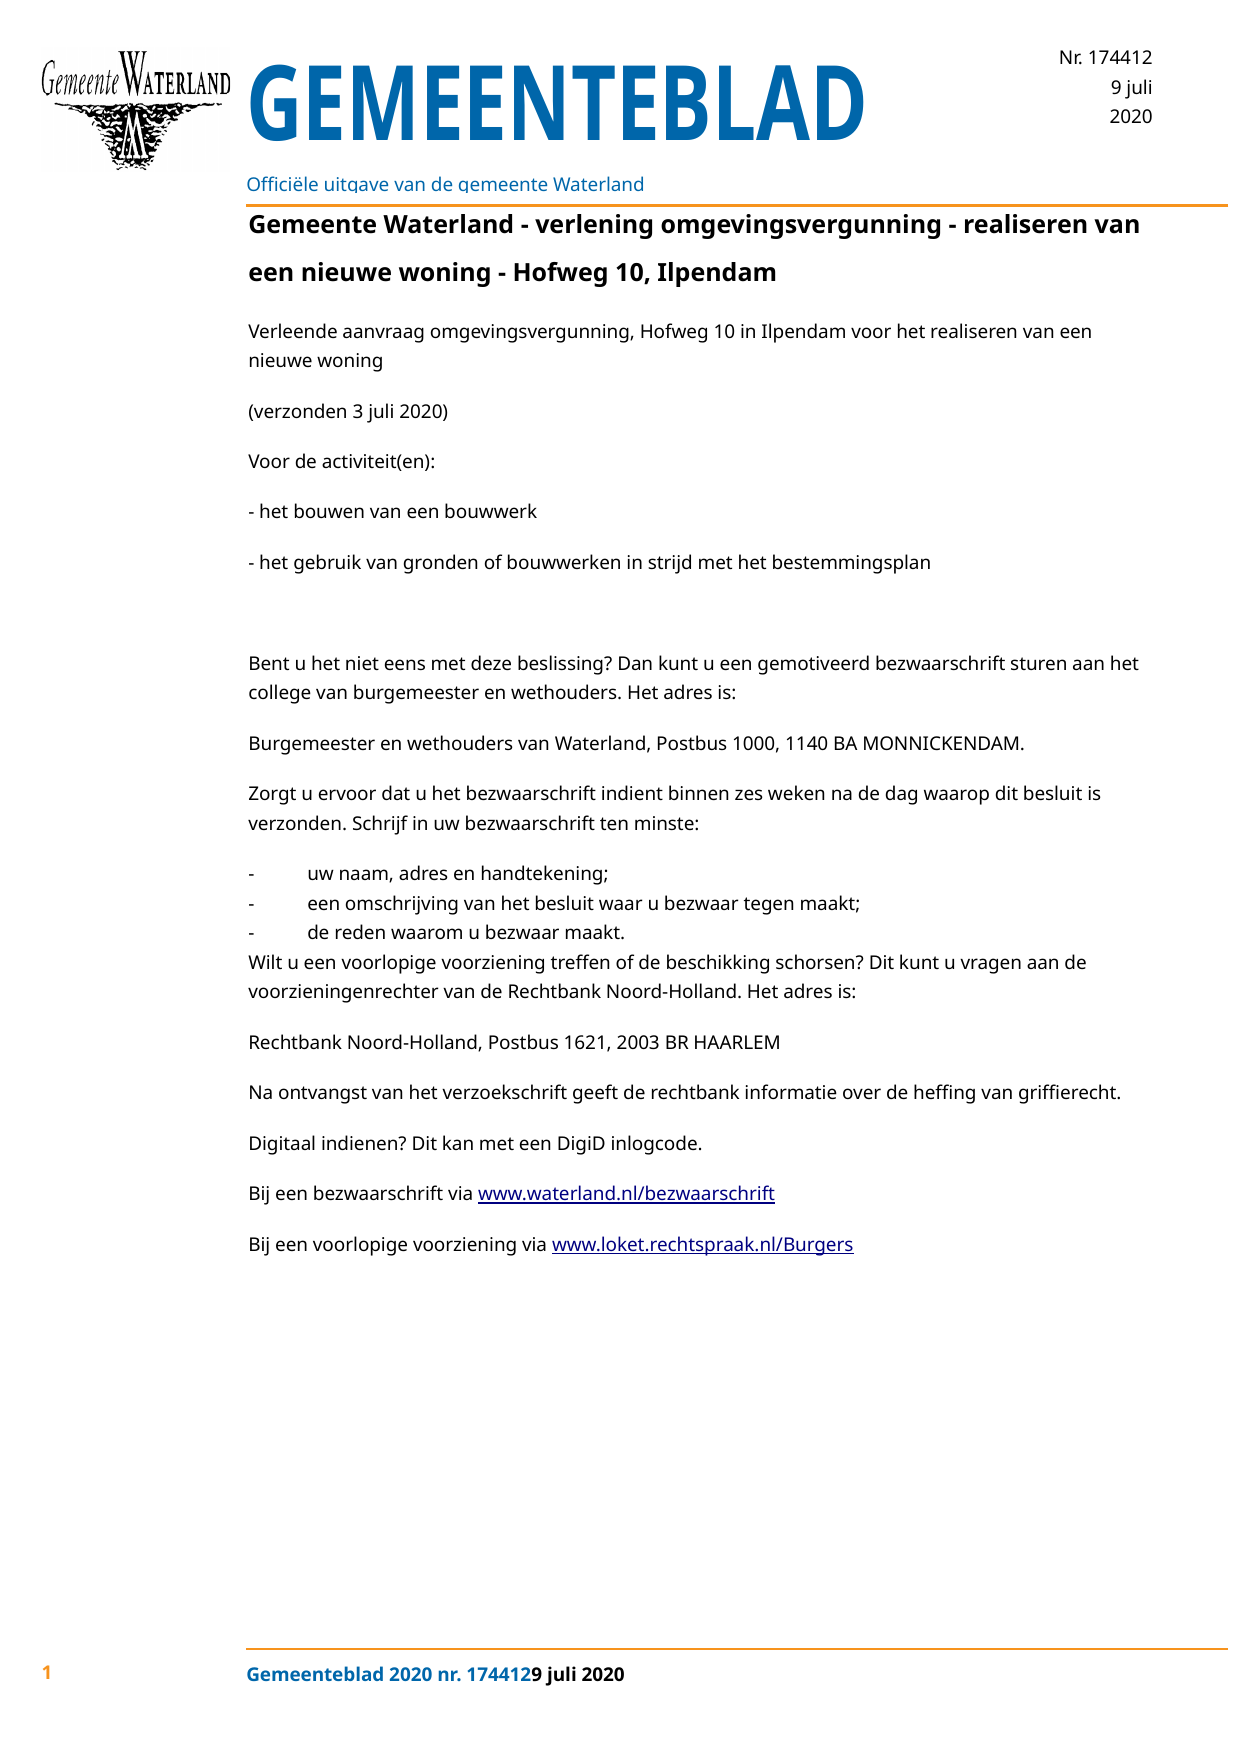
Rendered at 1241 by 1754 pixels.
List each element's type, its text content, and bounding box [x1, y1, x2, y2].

text Zorgt u ervoor dat u het bezwaarschrift indient binnen zes weken na de dag waarop dit besluit is verzonden. Schrijf in uw bezwaarschrift ten minste: [248, 780, 1152, 836]
text Na ontvangst van het verzoekschrift geeft de rechtbank informatie over de heffing van griffierecht. [248, 1079, 1152, 1105]
list de reden waarom u bezwaar maakt. [248, 919, 1152, 945]
list een omschrijving van het besluit waar u bezwaar tegen maakt; [248, 890, 1152, 916]
text Wilt u een voorlopige voorziening treffen of de beschikking schorsen? Dit kunt u vragen aan de voorzieningenrechter van de Rechtbank Noord-Holland. Het adres is: [248, 949, 1152, 1004]
list uw naam, adres en handtekening; [248, 860, 1152, 886]
picture [41, 47, 231, 172]
text Verleende aanvraag omgevingsvergunning, Hofweg 10 in Ilpendam voor het realiseren van een nieuwe woning [248, 318, 1152, 373]
text Gemeente Waterland - verlening omgevingsvergunning - realiseren van een nieuwe woning - Hofweg 10, Ilpendam [248, 207, 1152, 288]
text - het gebruik van gronden of bouwwerken in strijd met het bestemmingsplan [248, 549, 1152, 575]
text Bent u het niet eens met deze beslissing? Dan kunt u een gemotiveerd bezwaarschrift sturen aan het college van burgemeester en wethouders. Het adres is: [248, 650, 1152, 705]
text Bij een bezwaarschrift via www.waterland.nl/bezwaarschrift [248, 1180, 1152, 1206]
text Rechtbank Noord-Holland, Postbus 1621, 2003 BR HAARLEM [248, 1029, 1152, 1055]
text Digitaal indienen? Dit kan met een DigiD inlogcode. [248, 1130, 1152, 1156]
text (verzonden 3 juli 2020) [248, 398, 1152, 424]
text Burgemeester en wethouders van Waterland, Postbus 1000, 1140 BA MONNICKENDAM. [248, 730, 1152, 756]
text Bij een voorlopige voorziening via www.loket.rechtspraak.nl/Burgers [248, 1231, 1152, 1257]
text Voor de activiteit(en): [248, 448, 1152, 474]
text - het bouwen van een bouwwerk [248, 499, 1152, 524]
